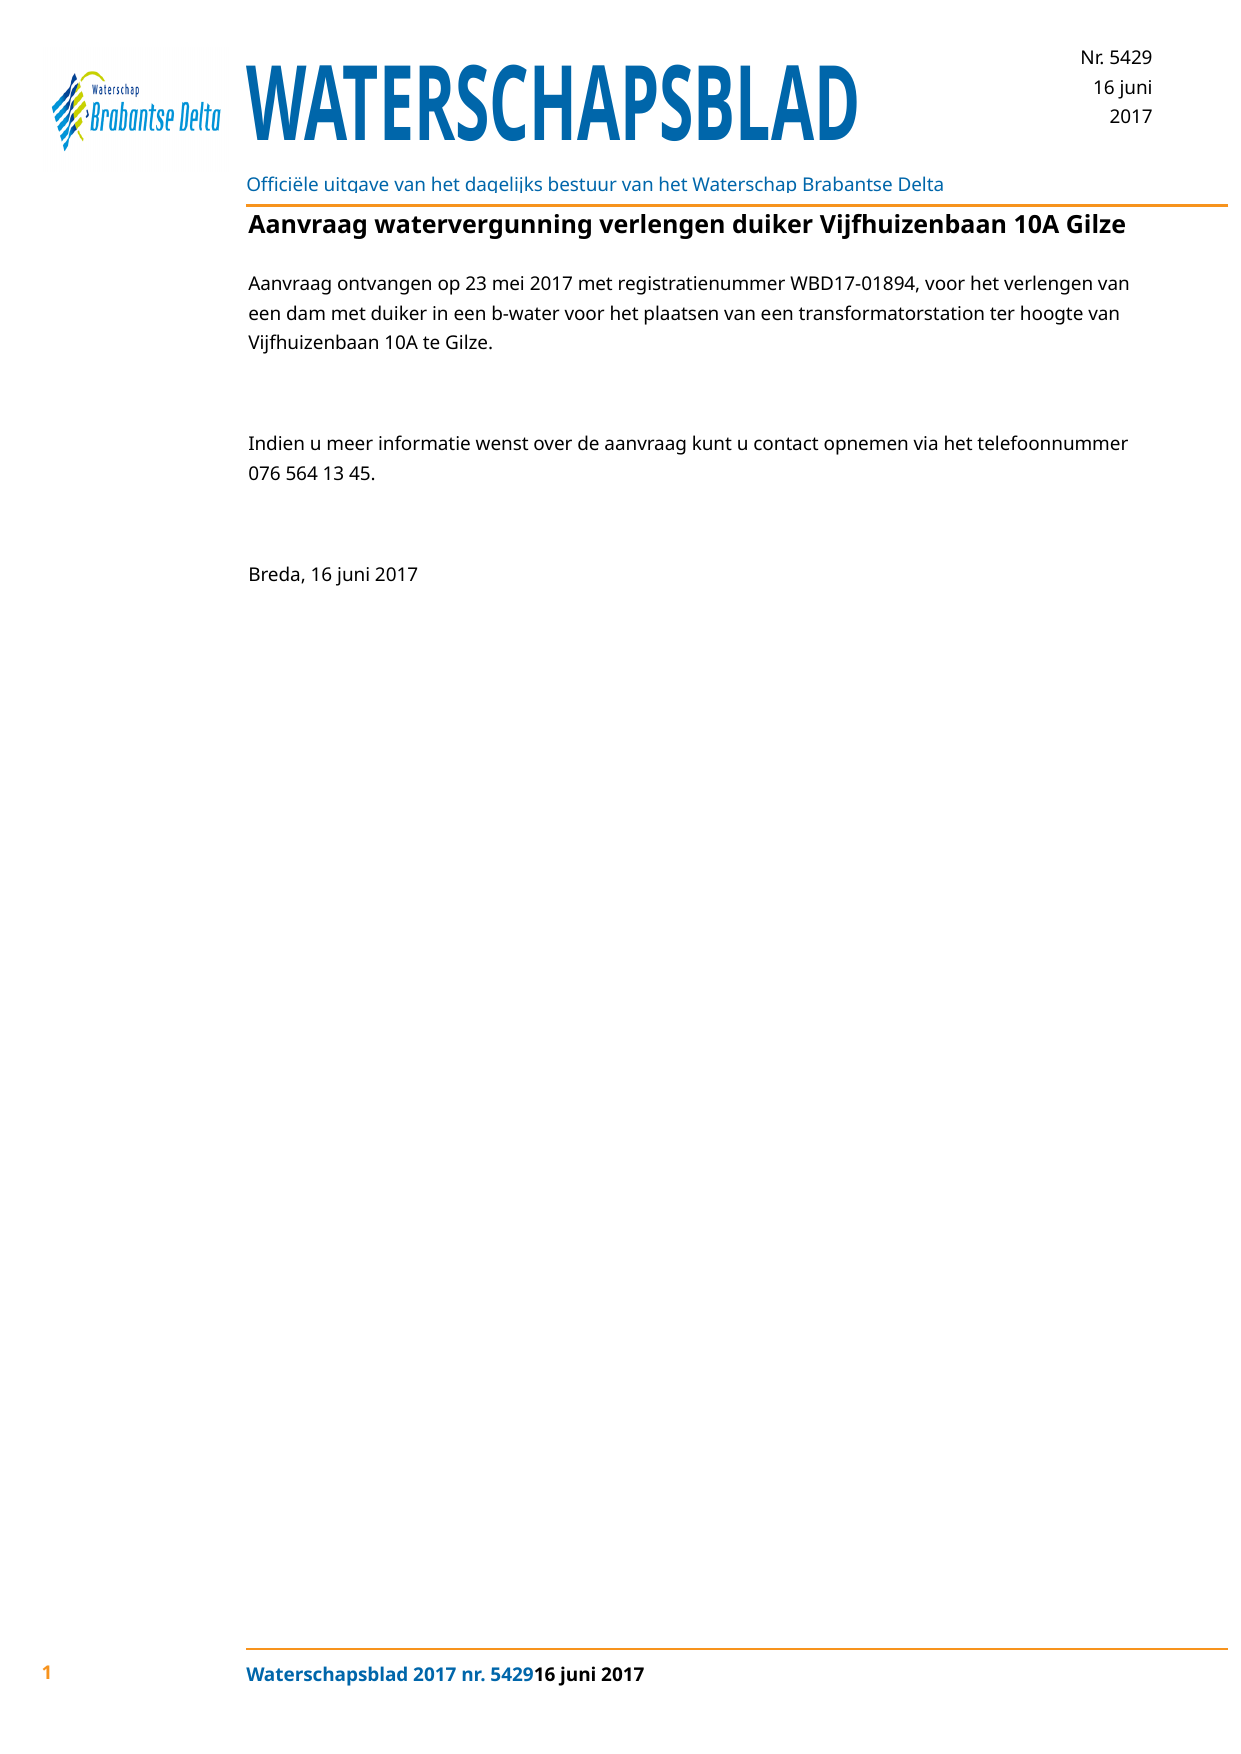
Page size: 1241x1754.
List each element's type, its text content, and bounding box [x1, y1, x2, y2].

text Indien u meer informatie wenst over de aanvraag kunt u contact opnemen via het telefoonnummer 076 564 13 45. [248, 430, 1152, 486]
text Breda, 16 juni 2017 [248, 561, 1152, 586]
picture [41, 47, 231, 172]
text Aanvraag watervergunning verlengen duiker Vijfhuizenbaan 10A Gilze [248, 207, 1152, 241]
text Aanvraag ontvangen op 23 mei 2017 met registratienummer WBD17-01894, voor het verlengen van een dam met duiker in een b-water voor het plaatsen van een transformatorstation ter hoogte van Vijfhuizenbaan 10A te Gilze. [248, 270, 1152, 355]
